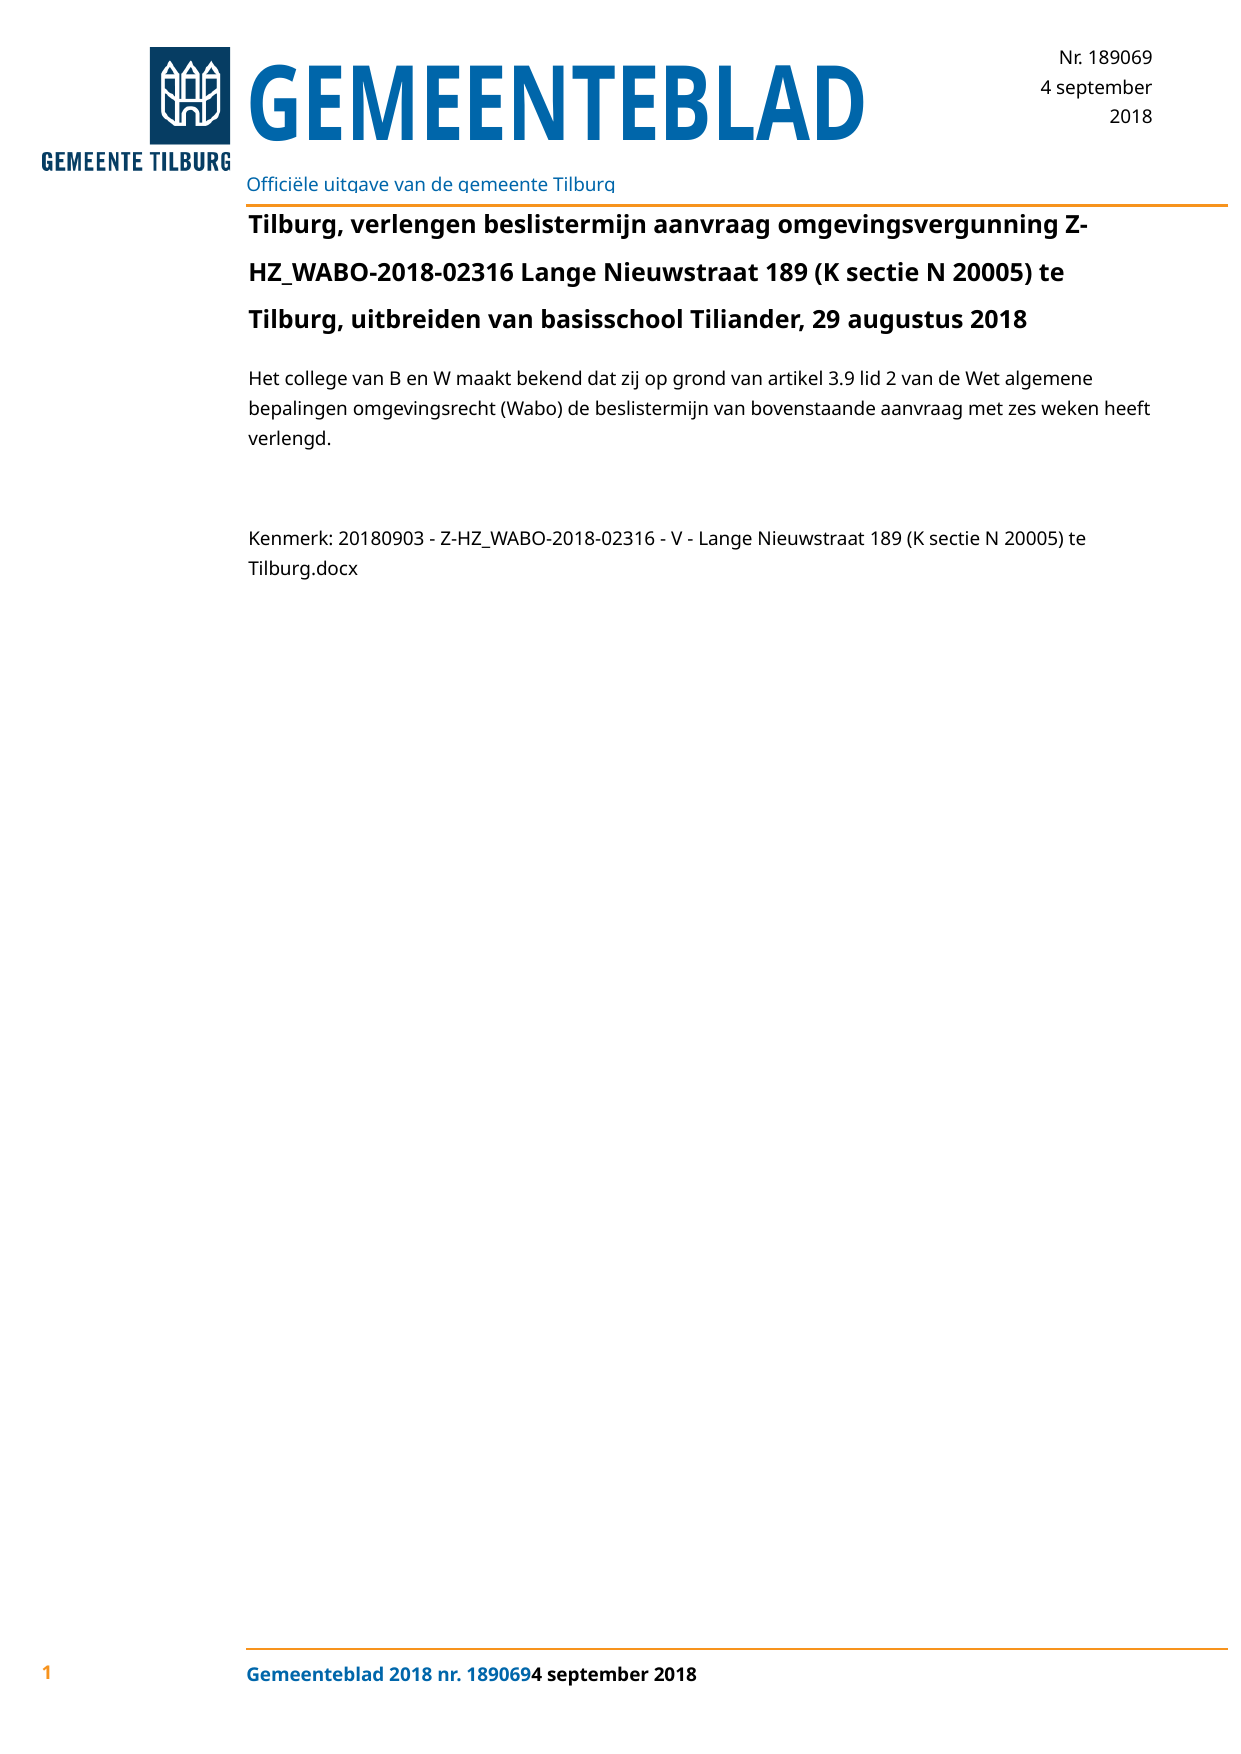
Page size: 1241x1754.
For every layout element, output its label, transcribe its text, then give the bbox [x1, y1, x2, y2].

picture [41, 47, 231, 172]
text Tilburg, verlengen beslistermijn aanvraag omgevingsvergunning Z-HZ_WABO-2018-02316 Lange Nieuwstraat 189 (K sectie N 20005) te Tilburg, uitbreiden van basisschool Tiliander, 29 augustus 2018 [248, 207, 1152, 336]
text Het college van B en W maakt bekend dat zij op grond van artikel 3.9 lid 2 van de Wet algemene bepalingen omgevingsrecht (Wabo) de beslistermijn van bovenstaande aanvraag met zes weken heeft verlengd. [248, 366, 1152, 450]
text Kenmerk: 20180903 - Z-HZ_WABO-2018-02316 - V - Lange Nieuwstraat 189 (K sectie N 20005) te Tilburg.docx [248, 526, 1152, 581]
